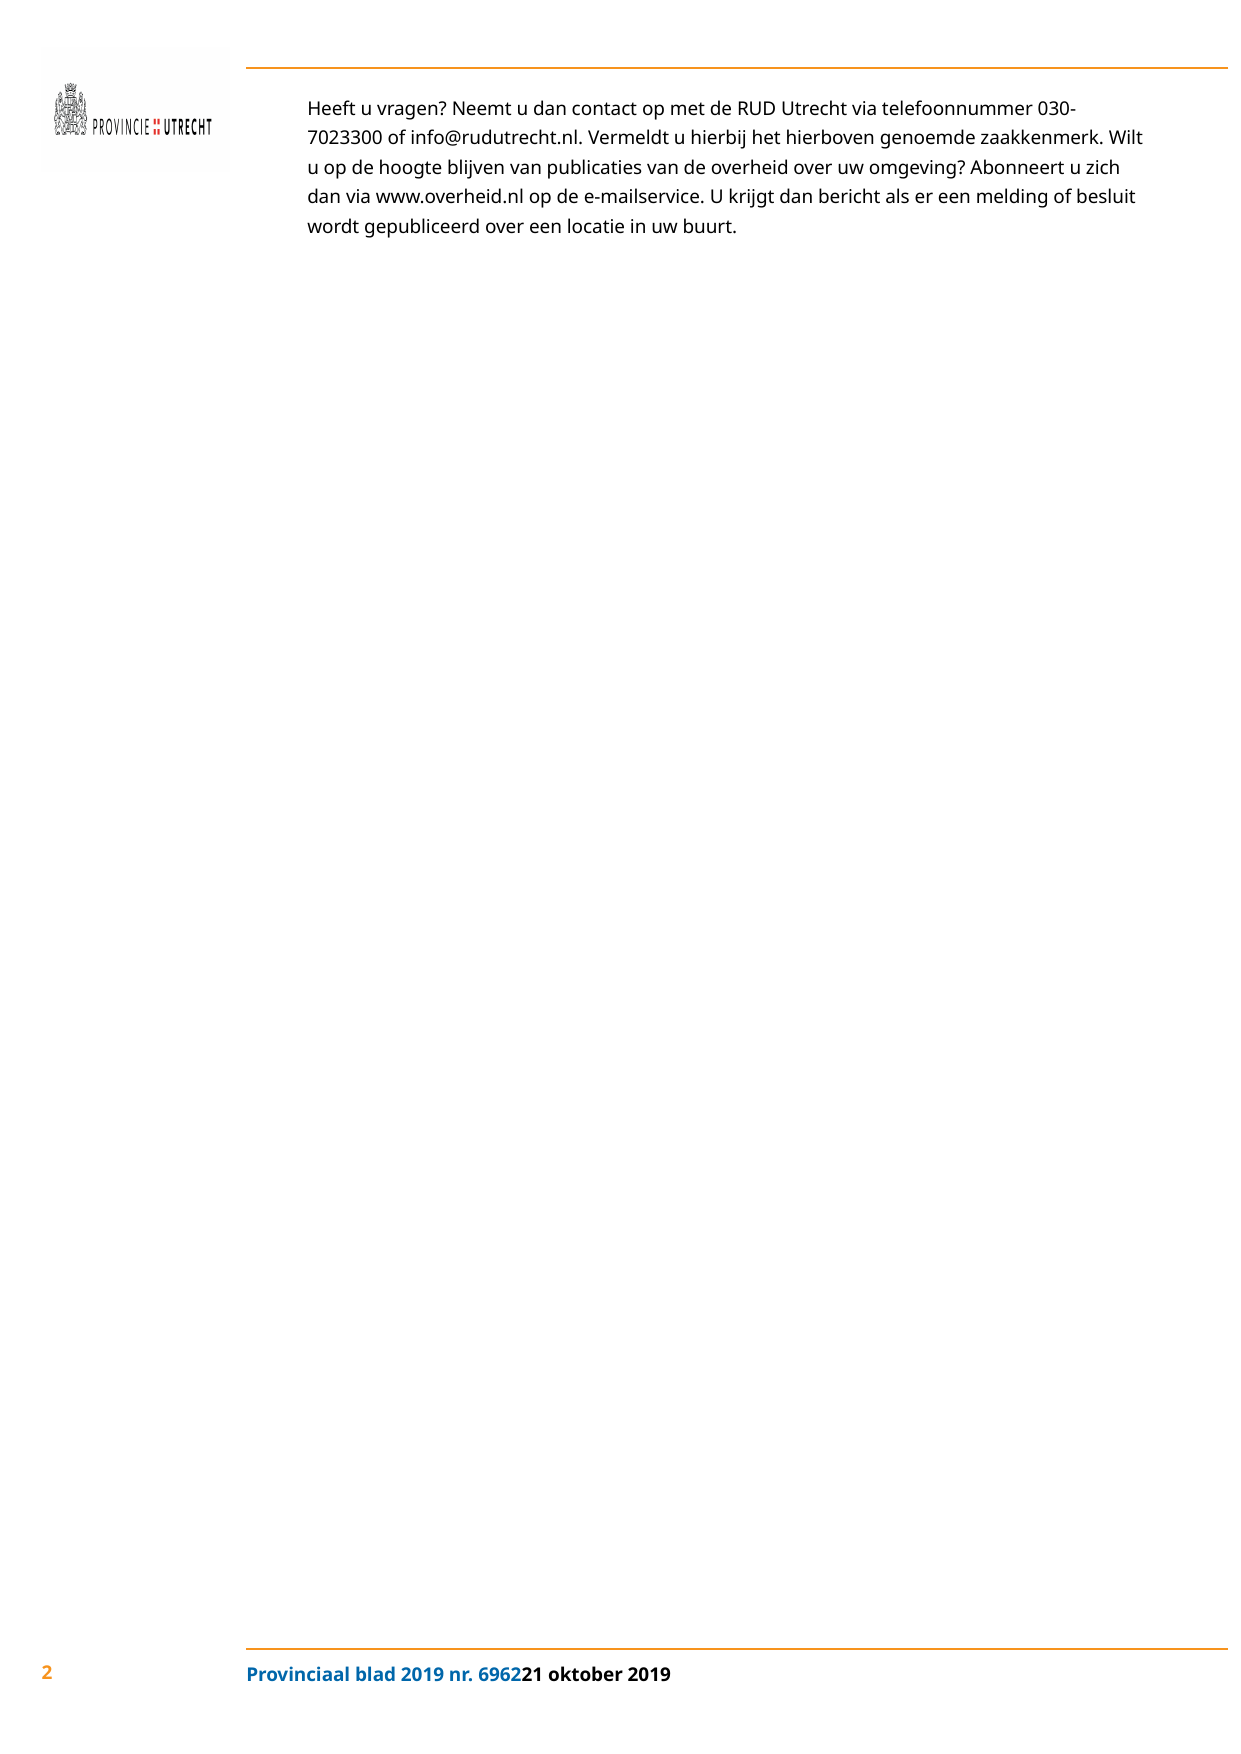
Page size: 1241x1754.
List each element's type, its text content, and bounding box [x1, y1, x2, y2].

picture [41, 47, 231, 172]
list Heeft u vragen? Neemt u dan contact op met de RUD Utrecht via telefoonnummer 030-7023300 of info@rudutrecht.nl. Vermeldt u hierbij het hierboven genoemde zaakkenmerk. Wilt u op de hoogte blijven van publicaties van de overheid over uw omgeving? Abonneert u zich dan via www.overheid.nl op de e-mailservice. U krijgt dan bericht als er een melding of besluit wordt gepubliceerd over een locatie in uw buurt. [248, 95, 1152, 239]
